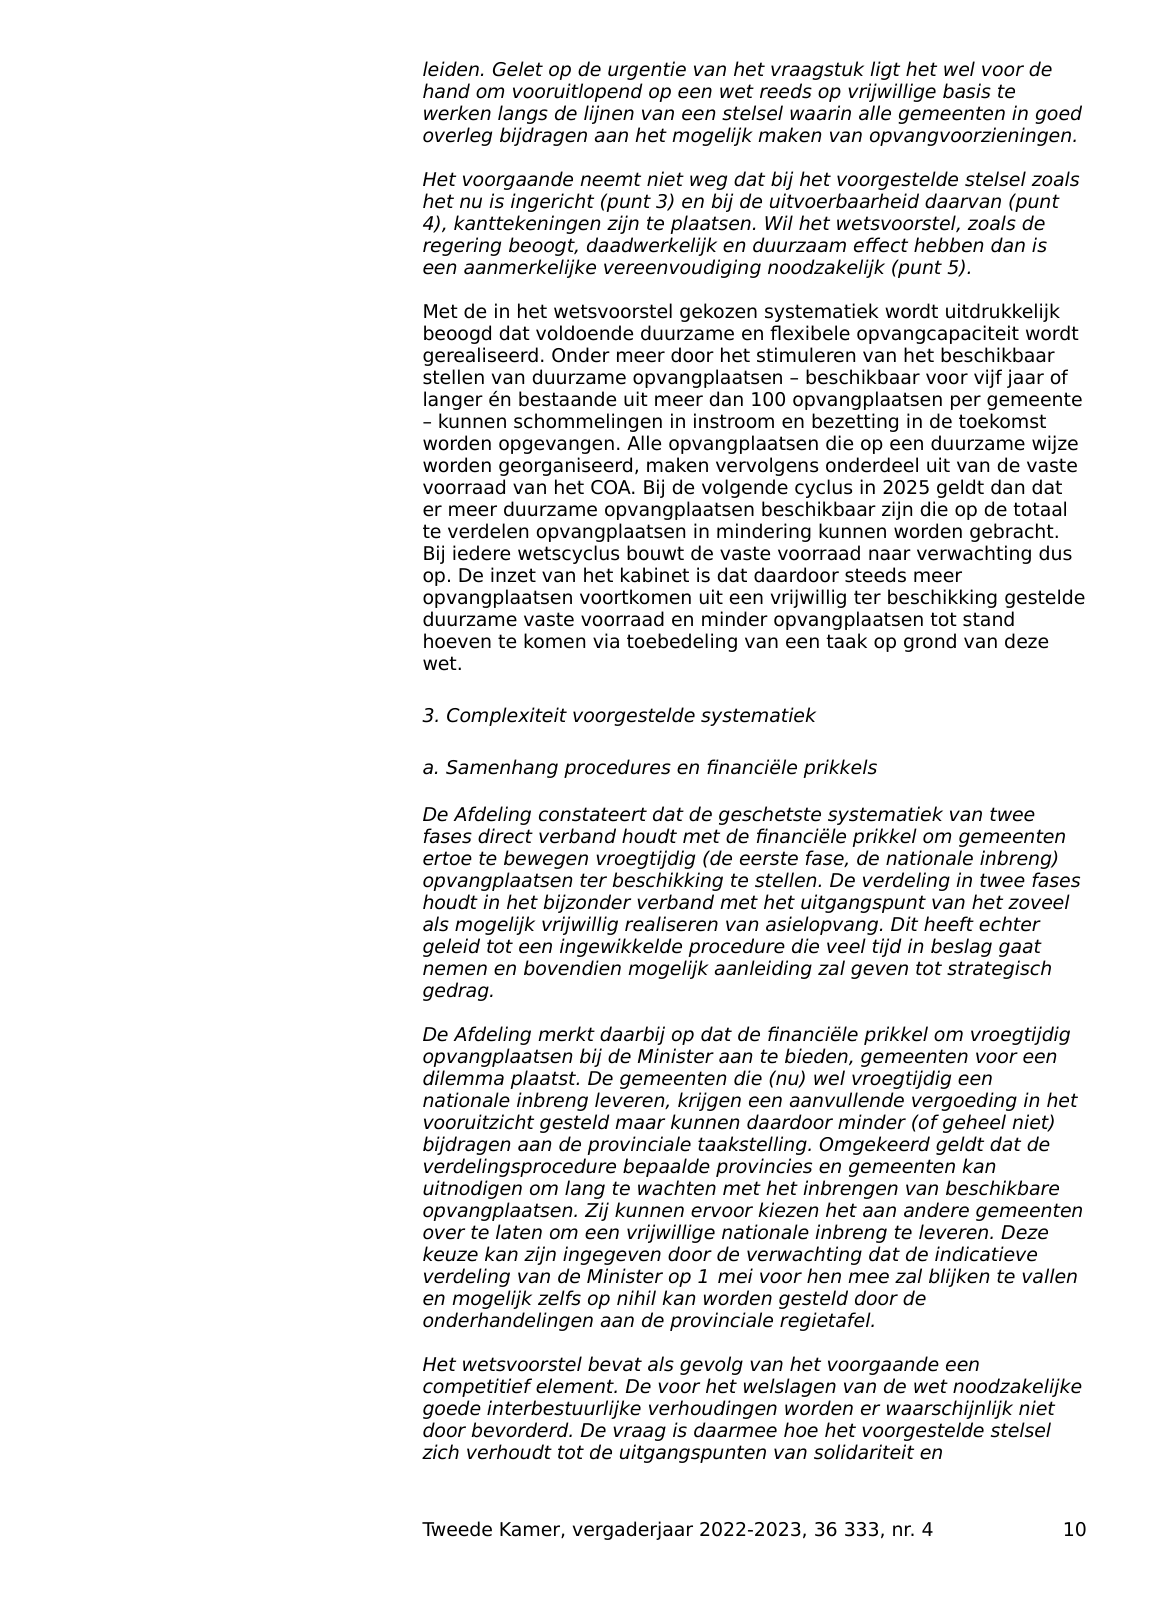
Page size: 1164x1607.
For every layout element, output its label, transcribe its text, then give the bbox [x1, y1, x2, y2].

subtitle 3. Complexiteit voorgestelde systematiek [422, 705, 1087, 727]
subtitle a. Samenhang procedures en financiële prikkels [422, 757, 1087, 779]
text Het voorgaande neemt niet weg dat bij het voorgestelde stelsel zoals het nu is ingericht (punt 3) en bij de uitvoerbaarheid daarvan (punt 4), kanttekeningen zijn te plaatsen. Wil het wetsvoorstel, zoals de regering beoogt, daadwerkelijk en duurzaam effect hebben dan is een aanmerkelijke vereenvoudiging noodzakelijk (punt 5). [422, 169, 1087, 279]
text De Afdeling constateert dat de geschetste systematiek van twee fases direct verband houdt met de financiële prikkel om gemeenten ertoe te bewegen vroegtijdig (de eerste fase, de nationale inbreng) opvangplaatsen ter beschikking te stellen. De verdeling in twee fases houdt in het bijzonder verband met het uitgangspunt van het zoveel als mogelijk vrijwillig realiseren van asielopvang. Dit heeft echter geleid tot een ingewikkelde procedure die veel tijd in beslag gaat nemen en bovendien mogelijk aanleiding zal geven tot strategisch gedrag. [422, 804, 1087, 1002]
text De Afdeling merkt daarbij op dat de financiële prikkel om vroegtijdig opvangplaatsen bij de Minister aan te bieden, gemeenten voor een dilemma plaatst. De gemeenten die (nu) wel vroegtijdig een nationale inbreng leveren, krijgen een aanvullende vergoeding in het vooruitzicht gesteld maar kunnen daardoor minder (of geheel niet) bijdragen aan de provinciale taakstelling. Omgekeerd geldt dat de verdelingsprocedure bepaalde provincies en gemeenten kan uitnodigen om lang te wachten met het inbrengen van beschikbare opvangplaatsen. Zij kunnen ervoor kiezen het aan andere gemeenten over te laten om een vrijwillige nationale inbreng te leveren. Deze keuze kan zijn ingegeven door de verwachting dat de indicatieve verdeling van de Minister op 1 mei voor hen mee zal blijken te vallen en mogelijk zelfs op nihil kan worden gesteld door de onderhandelingen aan de provinciale regietafel. [422, 1024, 1087, 1332]
text Met de in het wetsvoorstel gekozen systematiek wordt uitdrukkelijk beoogd dat voldoende duurzame en flexibele opvangcapaciteit wordt gerealiseerd. Onder meer door het stimuleren van het beschikbaar stellen van duurzame opvangplaatsen – beschikbaar voor vijf jaar of langer én bestaande uit meer dan 100 opvangplaatsen per gemeente – kunnen schommelingen in instroom en bezetting in de toekomst worden opgevangen. Alle opvangplaatsen die op een duurzame wijze worden georganiseerd, maken vervolgens onderdeel uit van de vaste voorraad van het COA. Bij de volgende cyclus in 2025 geldt dan dat er meer duurzame opvangplaatsen beschikbaar zijn die op de totaal te verdelen opvangplaatsen in mindering kunnen worden gebracht. Bij iedere wetscyclus bouwt de vaste voorraad naar verwachting dus op. De inzet van het kabinet is dat daardoor steeds meer opvangplaatsen voortkomen uit een vrijwillig ter beschikking gestelde duurzame vaste voorraad en minder opvangplaatsen tot stand hoeven te komen via toebedeling van een taak op grond van deze wet. [422, 301, 1087, 675]
text leiden. Gelet op de urgentie van het vraagstuk ligt het wel voor de hand om vooruitlopend op een wet reeds op vrijwillige basis te werken langs de lijnen van een stelsel waarin alle gemeenten in goed overleg bijdragen aan het mogelijk maken van opvangvoorzieningen. [422, 59, 1087, 147]
text Het wetsvoorstel bevat als gevolg van het voorgaande een competitief element. De voor het welslagen van de wet noodzakelijke goede interbestuurlijke verhoudingen worden er waarschijnlijk niet door bevorderd. De vraag is daarmee hoe het voorgestelde stelsel zich verhoudt tot de uitgangspunten van solidariteit en [422, 1354, 1087, 1464]
